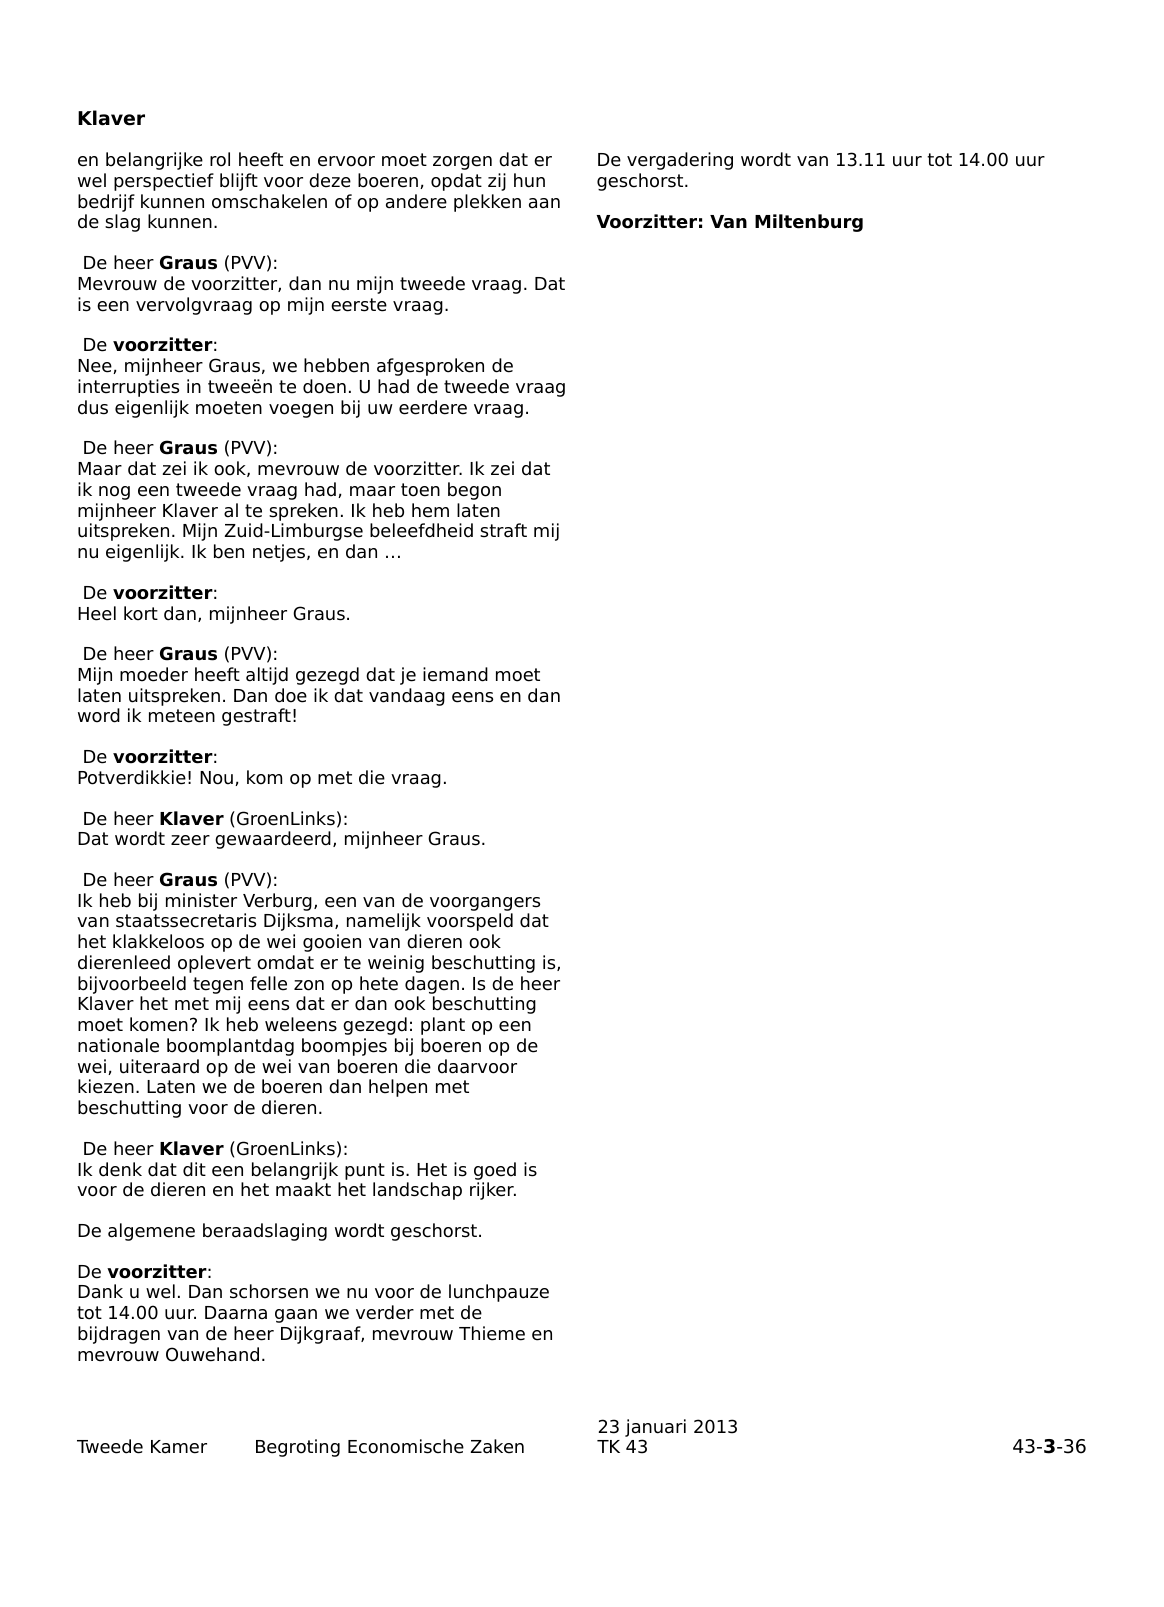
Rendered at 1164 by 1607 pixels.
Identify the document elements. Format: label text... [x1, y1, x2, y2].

text De voorzitter: [77, 1262, 567, 1282]
text De vergadering wordt van 13.11 uur tot 14.00 uur geschorst. [596, 150, 1087, 192]
text De heer Graus (PVV): [77, 870, 567, 891]
text De algemene beraadslaging wordt geschorst. [77, 1221, 567, 1242]
text Maar dat zei ik ook, mevrouw de voorzitter. Ik zei dat ik nog een tweede vraag had, maar toen begon mijnheer Klaver al te spreken. Ik heb hem laten uitspreken. Mijn Zuid-Limburgse beleefdheid straft mij nu eigenlijk. Ik ben netjes, en dan … [77, 459, 567, 563]
text Mevrouw de voorzitter, dan nu mijn tweede vraag. Dat is een vervolgvraag op mijn eerste vraag. [77, 274, 567, 315]
text Ik denk dat dit een belangrijk punt is. Het is goed is voor de dieren en het maakt het landschap rijker. [77, 1159, 567, 1201]
text De voorzitter: [77, 747, 567, 768]
text De heer Graus (PVV): [77, 253, 567, 274]
text De heer Graus (PVV): [77, 644, 567, 665]
text Mijn moeder heeft altijd gezegd dat je iemand moet laten uitspreken. Dan doe ik dat vandaag eens en dan word ik meteen gestraft! [77, 665, 567, 727]
text De voorzitter: [77, 335, 567, 356]
text Ik heb bij minister Verburg, een van de voorgangers van staatssecretaris Dijksma, namelijk voorspeld dat het klakkeloos op de wei gooien van dieren ook dierenleed oplevert omdat er te weinig beschutting is, bijvoorbeeld tegen felle zon op hete dagen. Is de heer Klaver het met mij eens dat er dan ook beschutting moet komen? Ik heb weleens gezegd: plant op een nationale boomplantdag boompjes bij boeren op de wei, uiteraard op de wei van boeren die daarvoor kiezen. Laten we de boeren dan helpen met beschutting voor de dieren. [77, 891, 567, 1119]
text De heer Klaver (GroenLinks): [77, 1139, 567, 1159]
text Potverdikkie! Nou, kom op met die vraag. [77, 768, 567, 788]
text Dat wordt zeer gewaardeerd, mijnheer Graus. [77, 829, 567, 850]
text Voorzitter: Van Miltenburg [596, 212, 1087, 232]
text Dank u wel. Dan schorsen we nu voor de lunchpauze tot 14.00 uur. Daarna gaan we verder met de bijdragen van de heer Dijkgraaf, mevrouw Thieme en mevrouw Ouwehand. [77, 1282, 567, 1365]
text De heer Klaver (GroenLinks): [77, 808, 567, 829]
text Heel kort dan, mijnheer Graus. [77, 603, 567, 624]
text De voorzitter: [77, 583, 567, 603]
text en belangrijke rol heeft en ervoor moet zorgen dat er wel perspectief blijft voor deze boeren, opdat zij hun bedrijf kunnen omschakelen of op andere plekken aan de slag kunnen. [77, 150, 567, 233]
text Nee, mijnheer Graus, we hebben afgesproken de interrupties in tweeën te doen. U had de tweede vraag dus eigenlijk moeten voegen bij uw eerdere vraag. [77, 356, 567, 418]
text De heer Graus (PVV): [77, 438, 567, 459]
